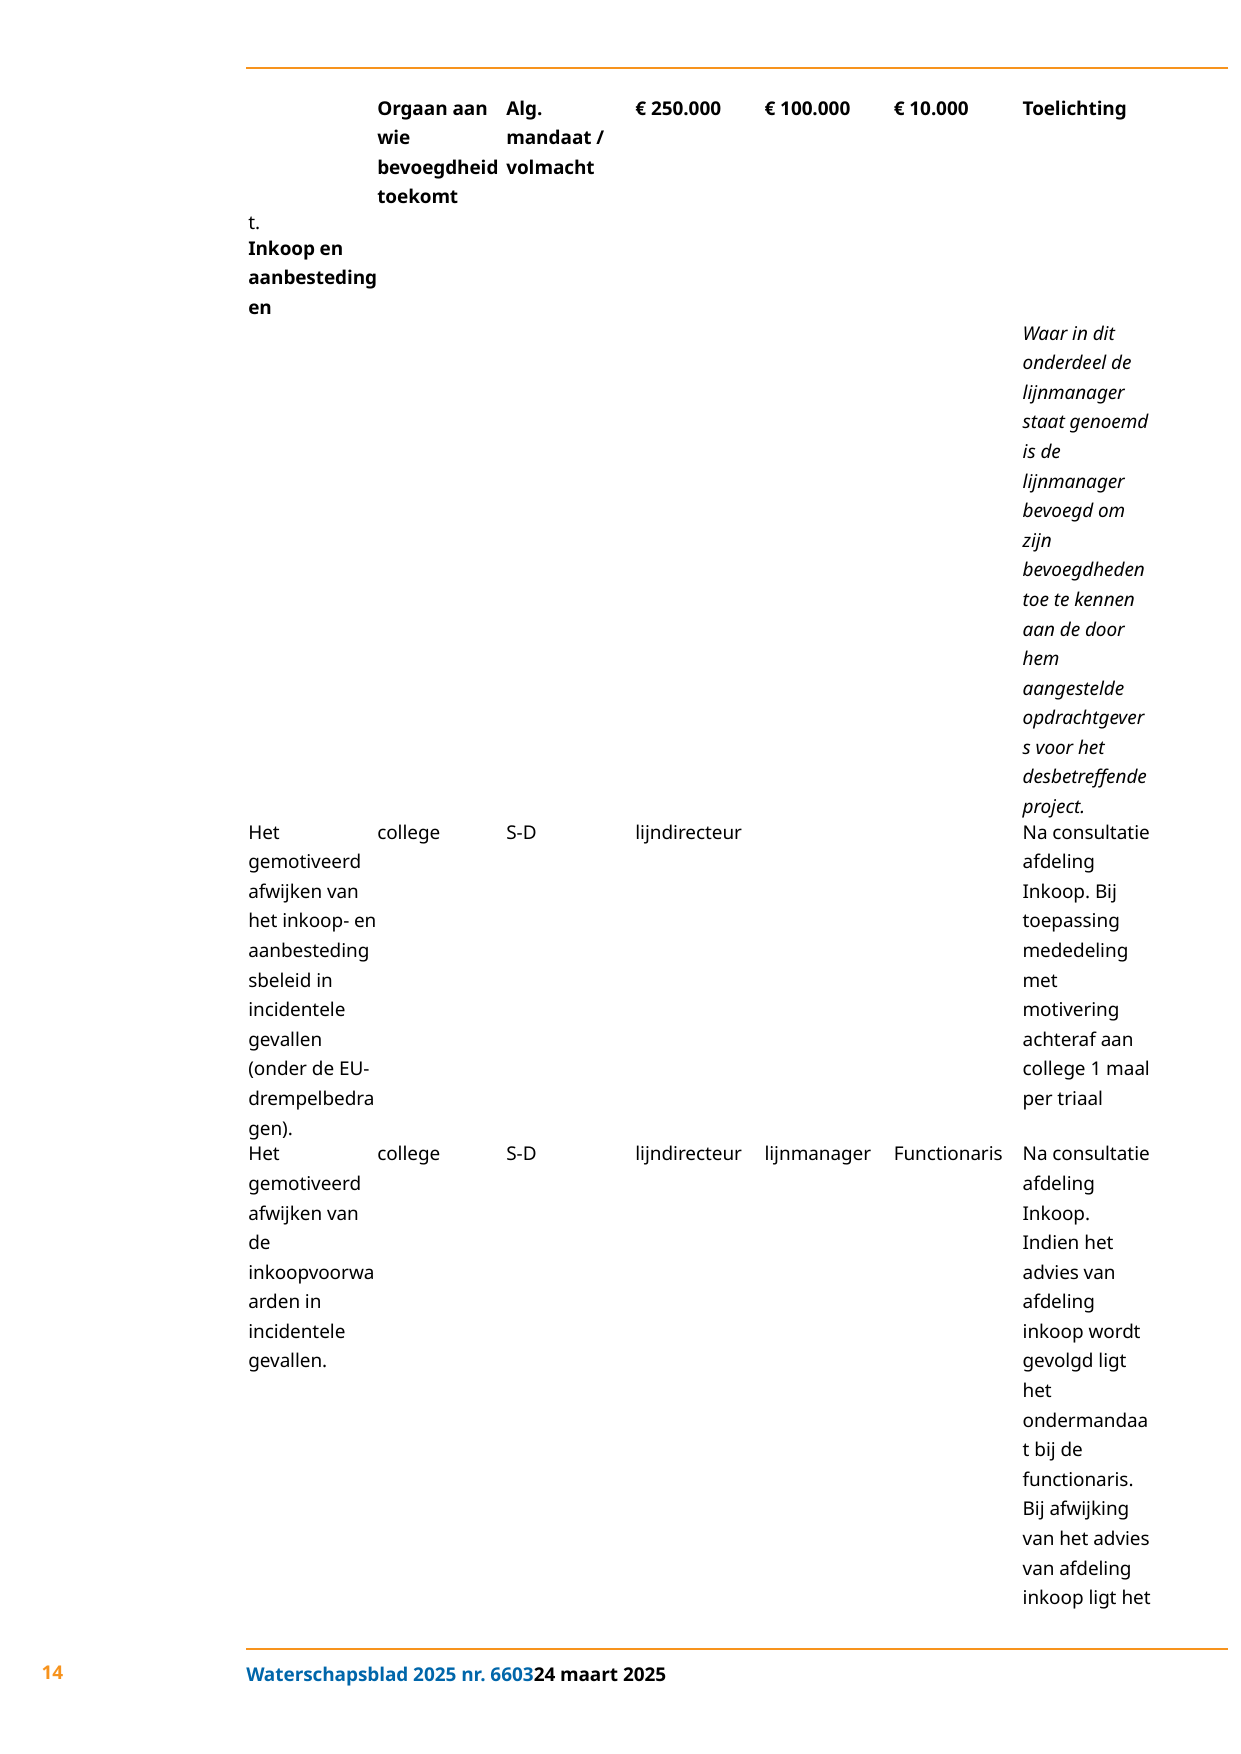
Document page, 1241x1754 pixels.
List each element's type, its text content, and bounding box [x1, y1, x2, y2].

table_cell [506, 320, 635, 819]
table_cell Functionaris [894, 1141, 1022, 1610]
table_cell [1023, 235, 1152, 320]
table_cell college [377, 1141, 506, 1610]
table_cell [894, 320, 1022, 819]
table_cell Na consultatie afdeling Inkoop. Bij toepassing mededeling met motivering achteraf aan college 1 maal per triaal [1023, 819, 1152, 1141]
table_cell [764, 209, 893, 235]
table_cell [764, 819, 893, 1141]
table_header Toelichting [1023, 95, 1152, 209]
table_cell S-D [506, 1141, 635, 1610]
table_cell [377, 209, 506, 235]
table_header € 250.000 [635, 95, 764, 209]
table_cell [764, 235, 893, 320]
table_cell [248, 320, 377, 819]
table_cell Het gemotiveerd afwijken van het inkoop- en aanbestedingsbeleid in incidentele gevallen (onder de EU-drempelbedragen). [248, 819, 377, 1141]
table_cell [635, 209, 764, 235]
table_cell [894, 235, 1022, 320]
table_header [248, 95, 377, 209]
table_cell [1023, 209, 1152, 235]
table_header Alg. mandaat / volmacht [506, 95, 635, 209]
table_cell S-D [506, 819, 635, 1141]
table_header Orgaan aan wie bevoegdheid toekomt [377, 95, 506, 209]
table_cell Het gemotiveerd afwijken van de inkoopvoorwaarden in incidentele gevallen. [248, 1141, 377, 1610]
table_header € 10.000 [894, 95, 1022, 209]
table_cell Waar in dit onderdeel de lijnmanager staat genoemd is de lijnmanager bevoegd om zijn bevoegdheden toe te kennen aan de door hem aangestelde opdrachtgevers voor het desbetreffende project. [1023, 320, 1152, 819]
table_cell t. [248, 209, 377, 235]
table_cell [377, 235, 506, 320]
picture [41, 47, 231, 172]
table_cell [894, 209, 1022, 235]
table_cell [894, 819, 1022, 1141]
table_cell lijndirecteur [635, 819, 764, 1141]
table_cell lijnmanager [764, 1141, 893, 1610]
table_cell lijndirecteur [635, 1141, 764, 1610]
table_cell Na consultatie afdeling Inkoop. Indien het advies van afdeling inkoop wordt gevolgd ligt het ondermandaat bij de functionaris. Bij afwijking van het advies van afdeling inkoop ligt het [1023, 1141, 1152, 1610]
table_cell [635, 235, 764, 320]
table_cell [377, 320, 506, 819]
table_cell [764, 320, 893, 819]
table_header € 100.000 [764, 95, 893, 209]
table_cell [506, 235, 635, 320]
table_cell [635, 320, 764, 819]
table_cell [506, 209, 635, 235]
table_cell college [377, 819, 506, 1141]
table_cell Inkoop en aanbestedingen [248, 235, 377, 320]
